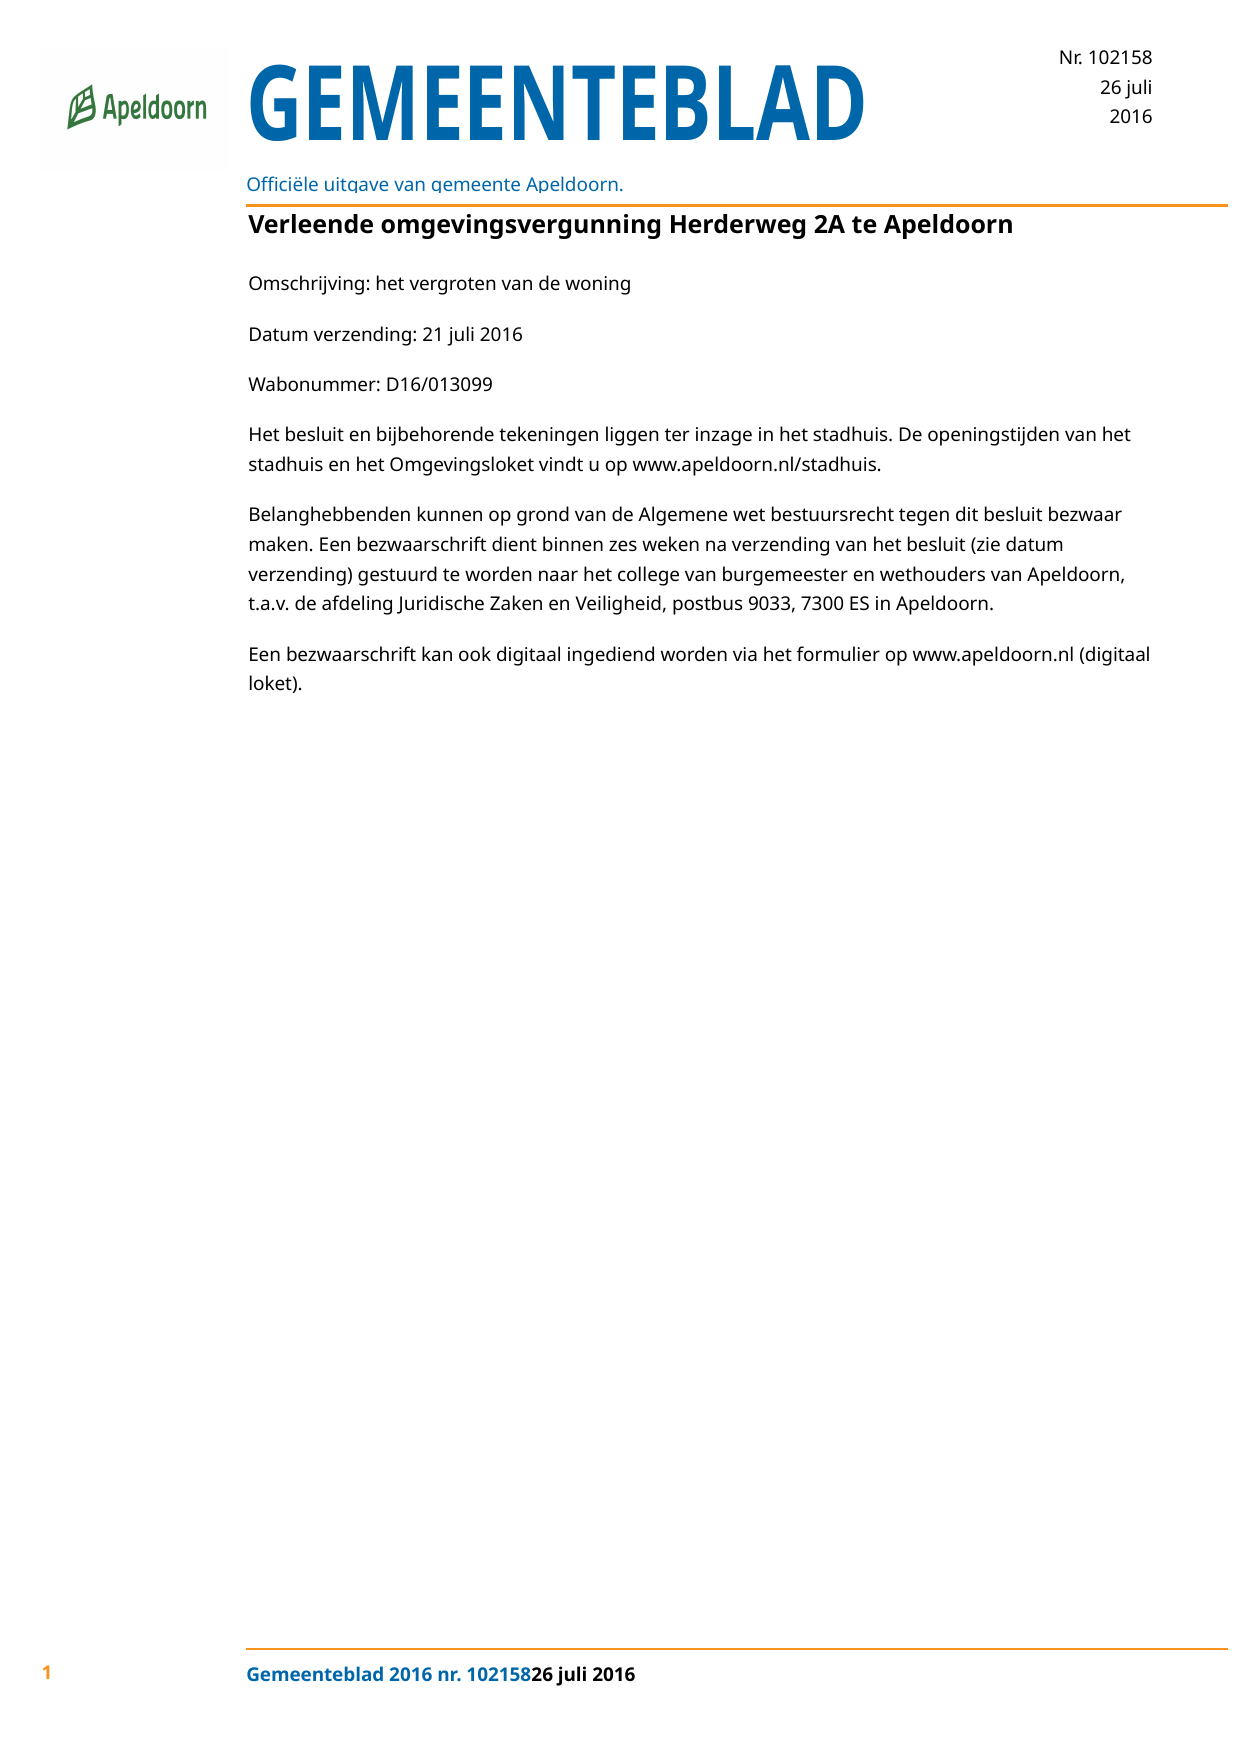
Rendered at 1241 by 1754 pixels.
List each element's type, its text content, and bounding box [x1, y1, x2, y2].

text Belanghebbenden kunnen op grond van de Algemene wet bestuursrecht tegen dit besluit bezwaar maken. Een bezwaarschrift dient binnen zes weken na verzending van het besluit (zie datum verzending) gestuurd te worden naar het college van burgemeester en wethouders van Apeldoorn, t.a.v. de afdeling Juridische Zaken en Veiligheid, postbus 9033, 7300 ES in Apeldoorn. [248, 502, 1152, 616]
text Wabonummer: D16/013099 [248, 371, 1152, 397]
text Een bezwaarschrift kan ook digitaal ingediend worden via het formulier op www.apeldoorn.nl (digitaal loket). [248, 641, 1152, 696]
text Verleende omgevingsvergunning Herderweg 2A te Apeldoorn [248, 207, 1152, 241]
text Datum verzending: 21 juli 2016 [248, 321, 1152, 346]
text Omschrijving: het vergroten van de woning [248, 270, 1152, 296]
text Het besluit en bijbehorende tekeningen liggen ter inzage in het stadhuis. De openingstijden van het stadhuis en het Omgevingsloket vindt u op www.apeldoorn.nl/stadhuis. [248, 422, 1152, 477]
picture [41, 47, 231, 172]
